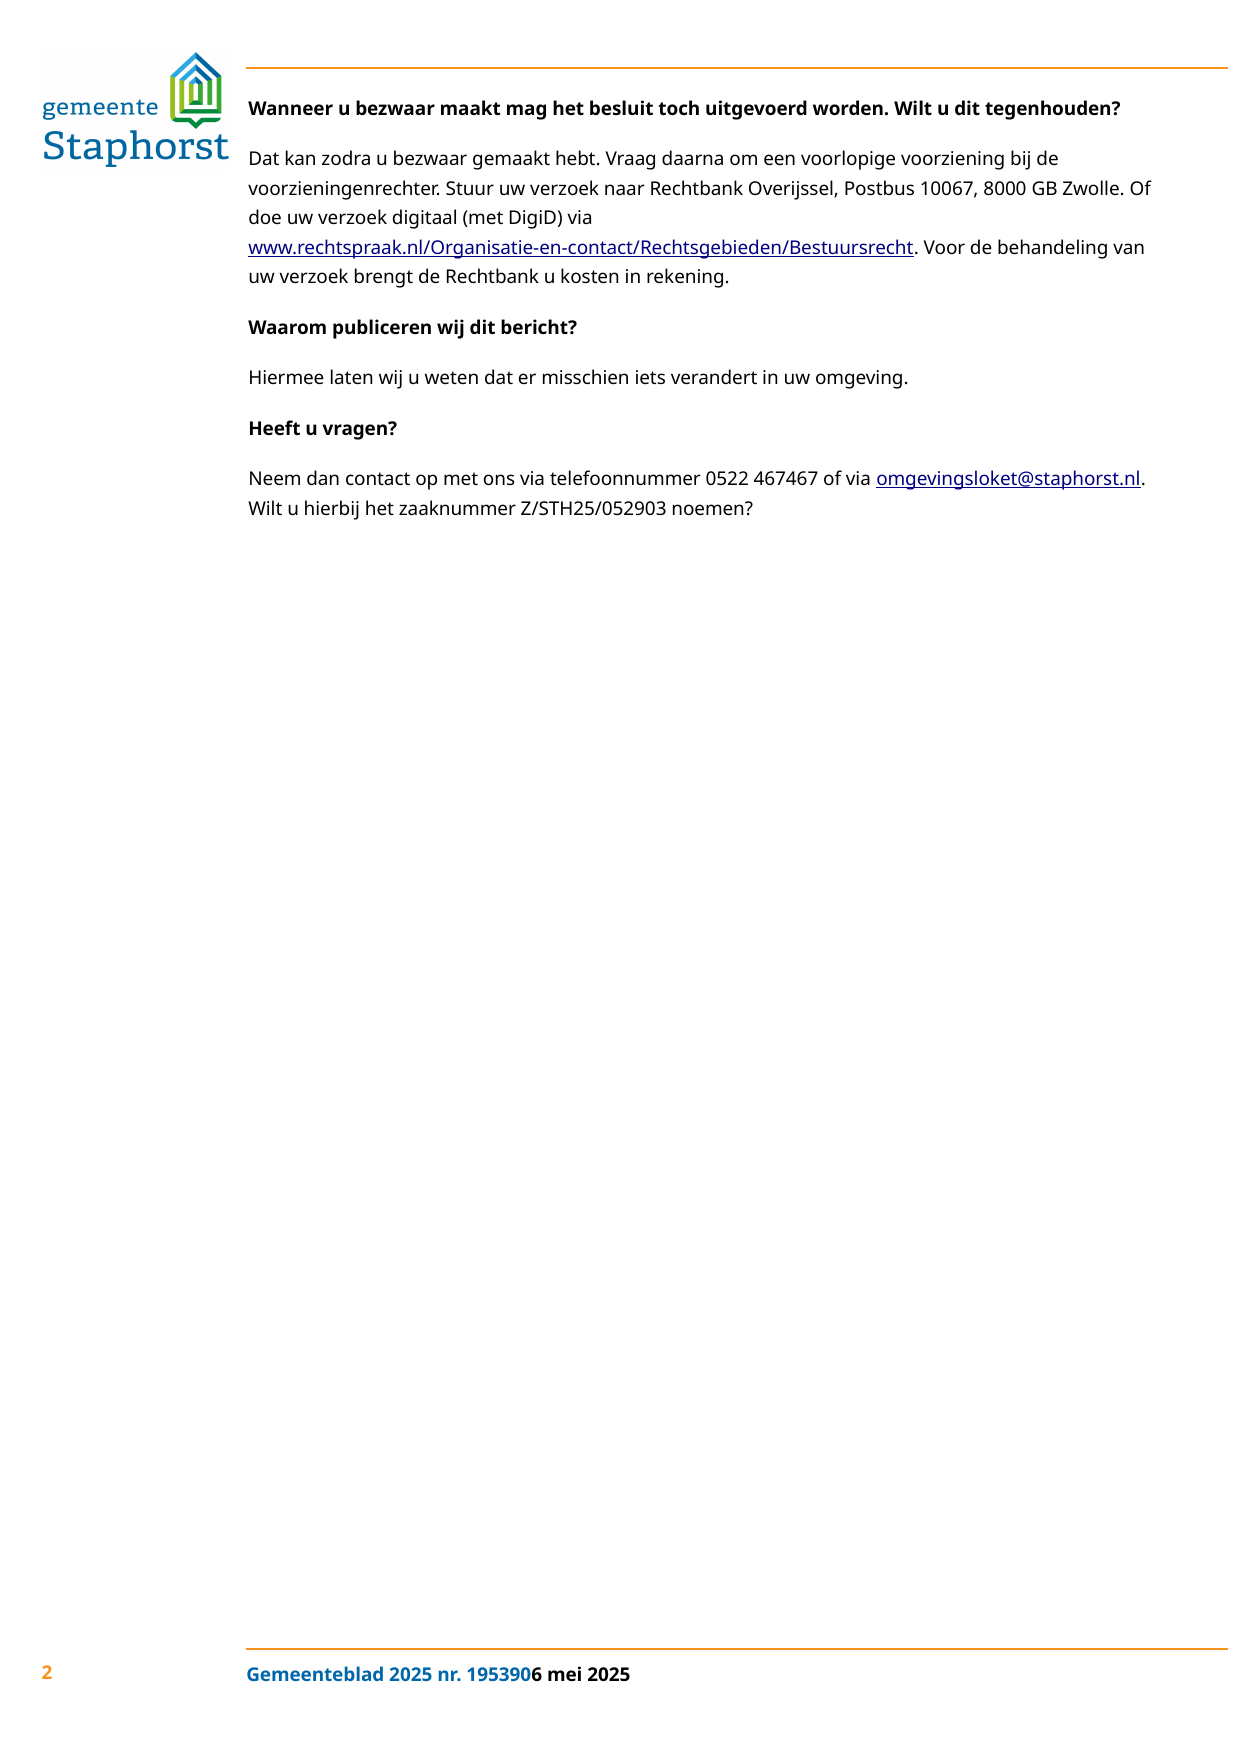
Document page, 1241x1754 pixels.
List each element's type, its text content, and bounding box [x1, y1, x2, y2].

text Neem dan contact op met ons via telefoonnummer 0522 467467 of via omgevingsloket@staphorst.nl. Wilt u hierbij het zaaknummer Z/STH25/052903 noemen? [248, 465, 1152, 521]
text Heeft u vragen? [248, 415, 1152, 441]
text Waarom publiceren wij dit bericht? [248, 314, 1152, 340]
text Wanneer u bezwaar maakt mag het besluit toch uitgevoerd worden. Wilt u dit tegenhouden? [248, 95, 1152, 121]
text Dat kan zodra u bezwaar gemaakt hebt. Vraag daarna om een voorlopige voorziening bij de voorzieningenrechter. Stuur uw verzoek naar Rechtbank Overijssel, Postbus 10067, 8000 GB Zwolle. Of doe uw verzoek digitaal (met DigiD) via www.rechtspraak.nl/Organisatie-en-contact/Rechtsgebieden/Bestuursrecht. Voor de behandeling van uw verzoek brengt de Rechtbank u kosten in rekening. [248, 145, 1152, 289]
picture [41, 47, 231, 172]
text Hiermee laten wij u weten dat er misschien iets verandert in uw omgeving. [248, 364, 1152, 390]
